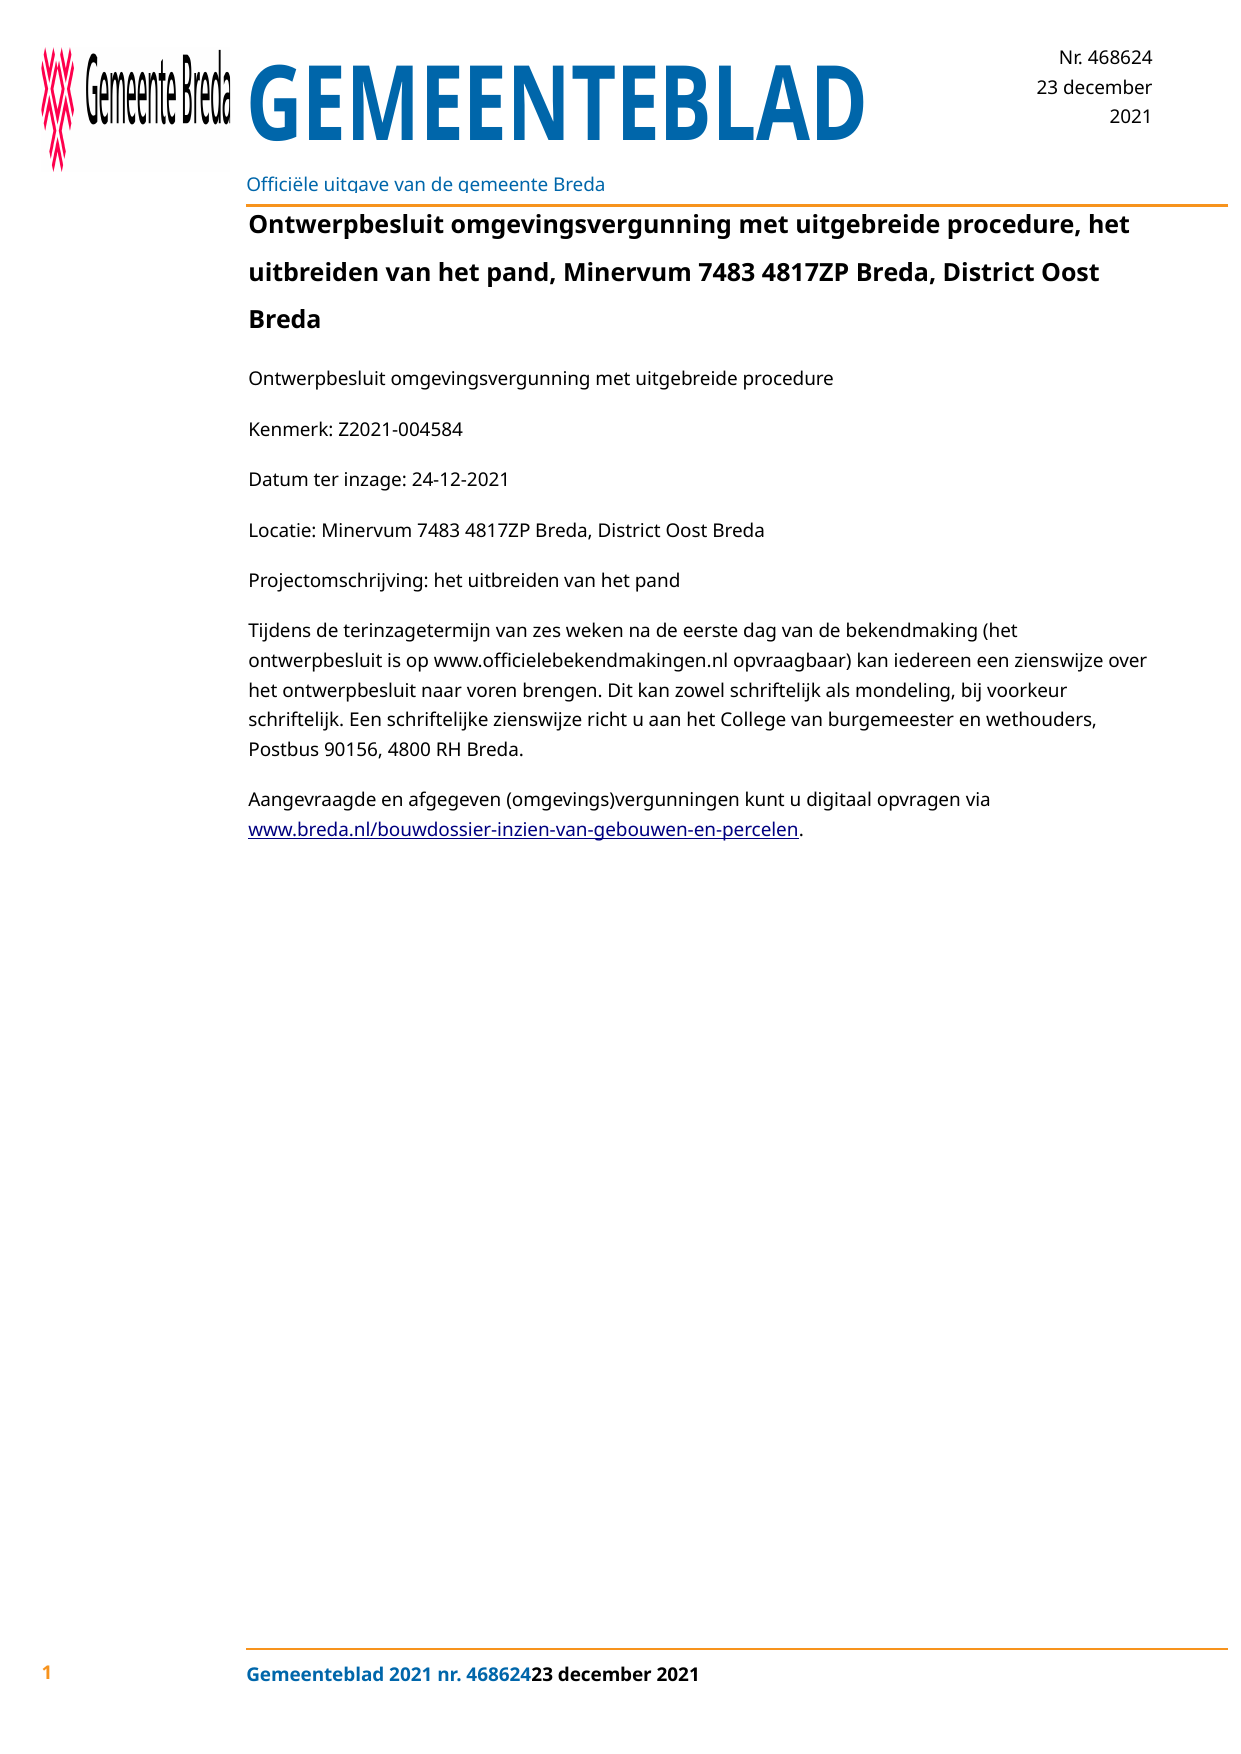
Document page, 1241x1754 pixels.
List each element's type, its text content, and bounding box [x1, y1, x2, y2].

text Kenmerk: Z2021-004584 [248, 416, 1152, 442]
text Projectomschrijving: het uitbreiden van het pand [248, 567, 1152, 593]
picture [41, 47, 231, 172]
text Aangevraagde en afgegeven (omgevings)vergunningen kunt u digitaal opvragen via www.breda.nl/bouwdossier-inzien-van-gebouwen-en-percelen. [248, 786, 1152, 842]
text Tijdens de terinzagetermijn van zes weken na de eerste dag van de bekendmaking (het ontwerpbesluit is op www.officielebekendmakingen.nl opvraagbaar) kan iedereen een zienswijze over het ontwerpbesluit naar voren brengen. Dit kan zowel schriftelijk als mondeling, bij voorkeur schriftelijk. Een schriftelijke zienswijze richt u aan het College van burgemeester en wethouders, Postbus 90156, 4800 RH Breda. [248, 618, 1152, 762]
text Ontwerpbesluit omgevingsvergunning met uitgebreide procedure, het uitbreiden van het pand, Minervum 7483 4817ZP Breda, District Oost Breda [248, 207, 1152, 336]
text Datum ter inzage: 24-12-2021 [248, 466, 1152, 492]
text Locatie: Minervum 7483 4817ZP Breda, District Oost Breda [248, 517, 1152, 542]
text Ontwerpbesluit omgevingsvergunning met uitgebreide procedure [248, 366, 1152, 391]
